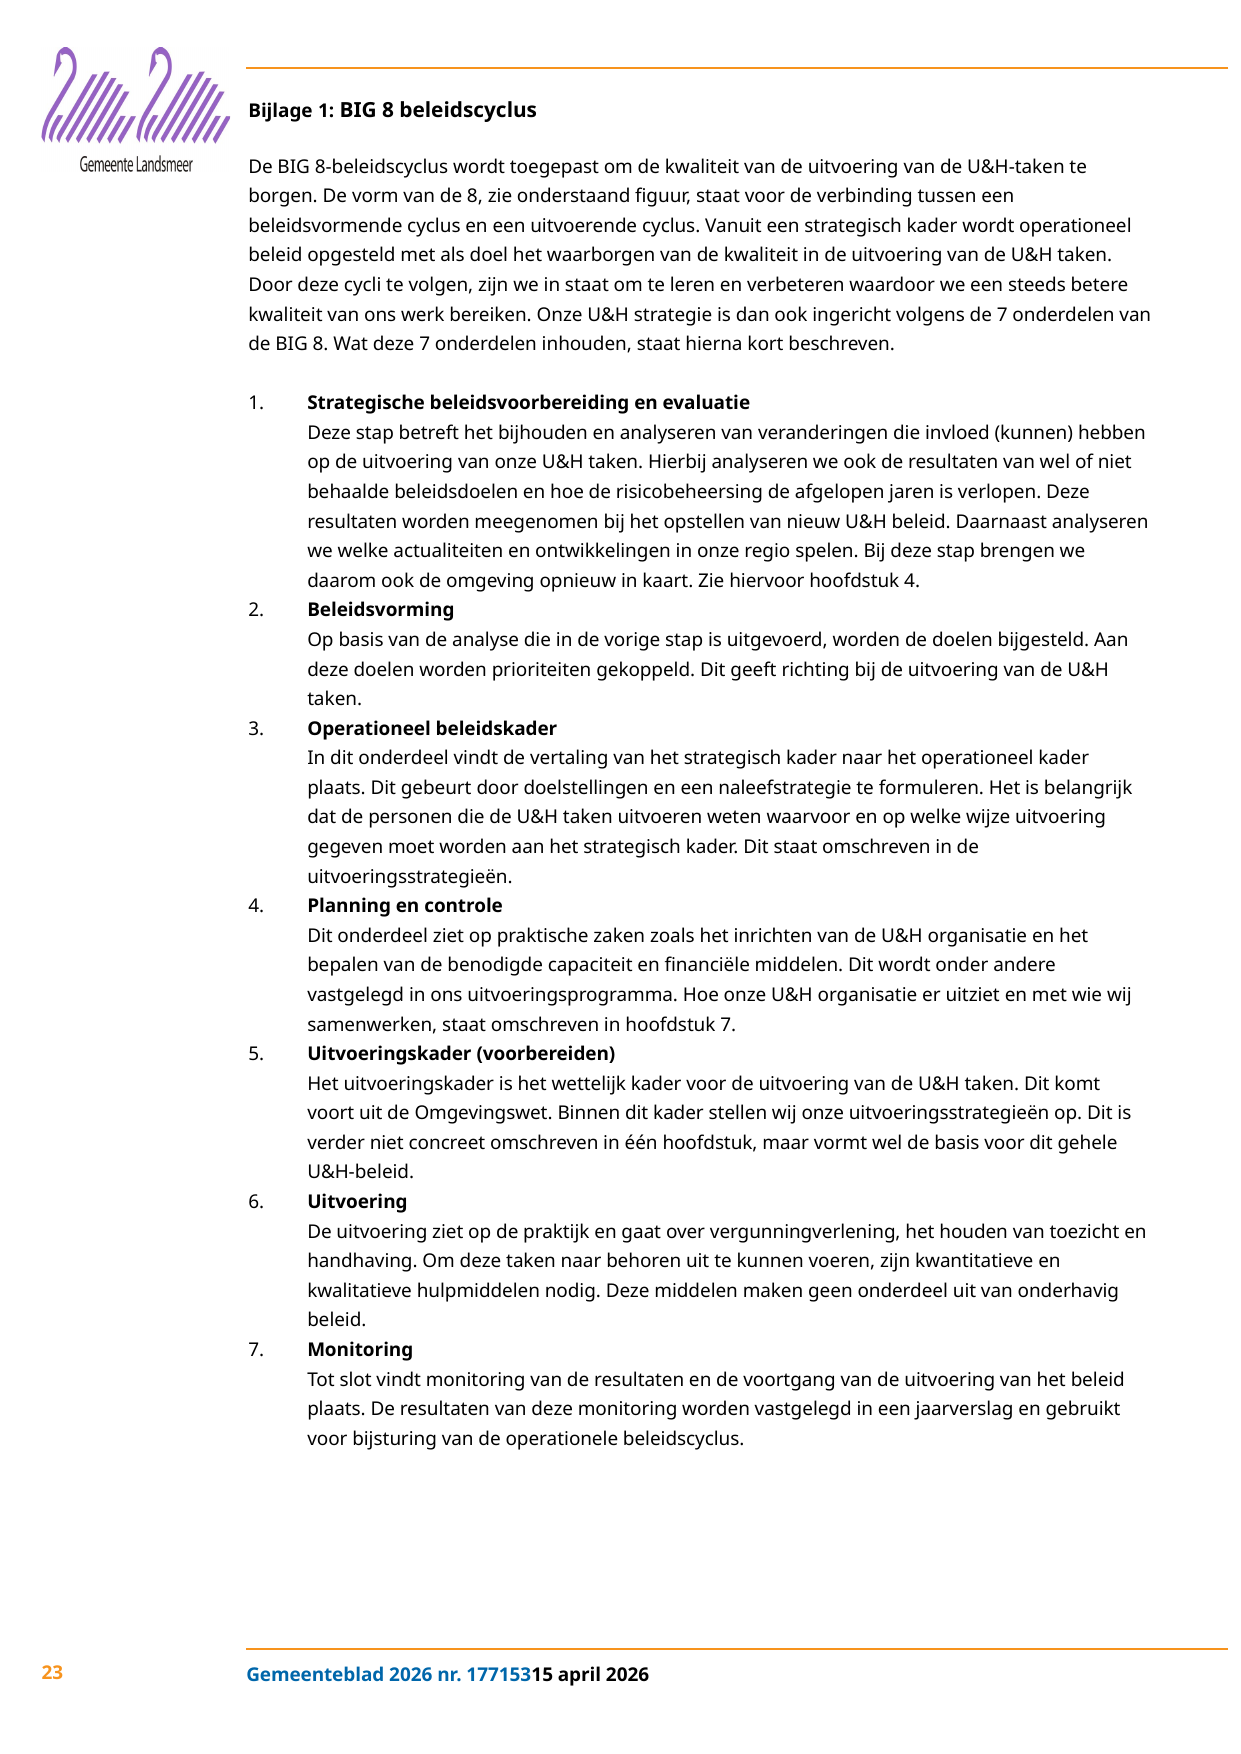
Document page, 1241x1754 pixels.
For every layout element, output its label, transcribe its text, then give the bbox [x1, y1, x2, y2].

picture [41, 47, 231, 172]
list Op basis van de analyse die in de vorige stap is uitgevoerd, worden de doelen bijgesteld. Aan deze doelen worden prioriteiten gekoppeld. Dit geeft richting bij de uitvoering van de U&H taken. [248, 626, 1152, 711]
list Beleidsvorming [248, 597, 1152, 622]
list Monitoring [248, 1336, 1152, 1362]
list De uitvoering ziet op de praktijk en gaat over vergunningverlening, het houden van toezicht en handhaving. Om deze taken naar behoren uit te kunnen voeren, zijn kwantitatieve en kwalitatieve hulpmiddelen nodig. Deze middelen maken geen onderdeel uit van onderhavig beleid. [248, 1218, 1152, 1332]
text Bijlage 1: BIG 8 beleidscyclus [248, 95, 1152, 123]
list Deze stap betreft het bijhouden en analyseren van veranderingen die invloed (kunnen) hebben op de uitvoering van onze U&H taken. Hierbij analyseren we ook de resultaten van wel of niet behaalde beleidsdoelen en hoe de risicobeheersing de afgelopen jaren is verlopen. Deze resultaten worden meegenomen bij het opstellen van nieuw U&H beleid. Daarnaast analyseren we welke actualiteiten en ontwikkelingen in onze regio spelen. Bij deze stap brengen we daarom ook de omgeving opnieuw in kaart. Zie hiervoor hoofdstuk 4. [248, 419, 1152, 593]
list Uitvoeringskader (voorbereiden) [248, 1040, 1152, 1066]
list In dit onderdeel vindt de vertaling van het strategisch kader naar het operationeel kader plaats. Dit gebeurt door doelstellingen en een naleefstrategie te formuleren. Het is belangrijk dat de personen die de U&H taken uitvoeren weten waarvoor en op welke wijze uitvoering gegeven moet worden aan het strategisch kader. Dit staat omschreven in de uitvoeringsstrategieën. [248, 744, 1152, 889]
list Strategische beleidsvoorbereiding en evaluatie [248, 389, 1152, 415]
list Het uitvoeringskader is het wettelijk kader voor de uitvoering van de U&H taken. Dit komt voort uit de Omgevingswet. Binnen dit kader stellen wij onze uitvoeringsstrategieën op. Dit is verder niet concreet omschreven in één hoofdstuk, maar vormt wel de basis voor dit gehele U&H-beleid. [248, 1070, 1152, 1184]
list Tot slot vindt monitoring van de resultaten en de voortgang van de uitvoering van het beleid plaats. De resultaten van deze monitoring worden vastgelegd in een jaarverslag en gebruikt voor bijsturing van de operationele beleidscyclus. [248, 1366, 1152, 1451]
list Uitvoering [248, 1188, 1152, 1214]
text De BIG 8-beleidscyclus wordt toegepast om de kwaliteit van de uitvoering van de U&H-taken te borgen. De vorm van de 8, zie onderstaand figuur, staat voor de verbinding tussen een beleidsvormende cyclus en een uitvoerende cyclus. Vanuit een strategisch kader wordt operationeel beleid opgesteld met als doel het waarborgen van de kwaliteit in de uitvoering van de U&H taken. Door deze cycli te volgen, zijn we in staat om te leren en verbeteren waardoor we een steeds betere kwaliteit van ons werk bereiken. Onze U&H strategie is dan ook ingericht volgens de 7 onderdelen van de BIG 8. Wat deze 7 onderdelen inhouden, staat hierna kort beschreven. [248, 153, 1152, 356]
list Operationeel beleidskader [248, 715, 1152, 741]
list Planning en controle [248, 892, 1152, 918]
list Dit onderdeel ziet op praktische zaken zoals het inrichten van de U&H organisatie en het bepalen van de benodigde capaciteit en financiële middelen. Dit wordt onder andere vastgelegd in ons uitvoeringsprogramma. Hoe onze U&H organisatie er uitziet en met wie wij samenwerken, staat omschreven in hoofdstuk 7. [248, 922, 1152, 1037]
